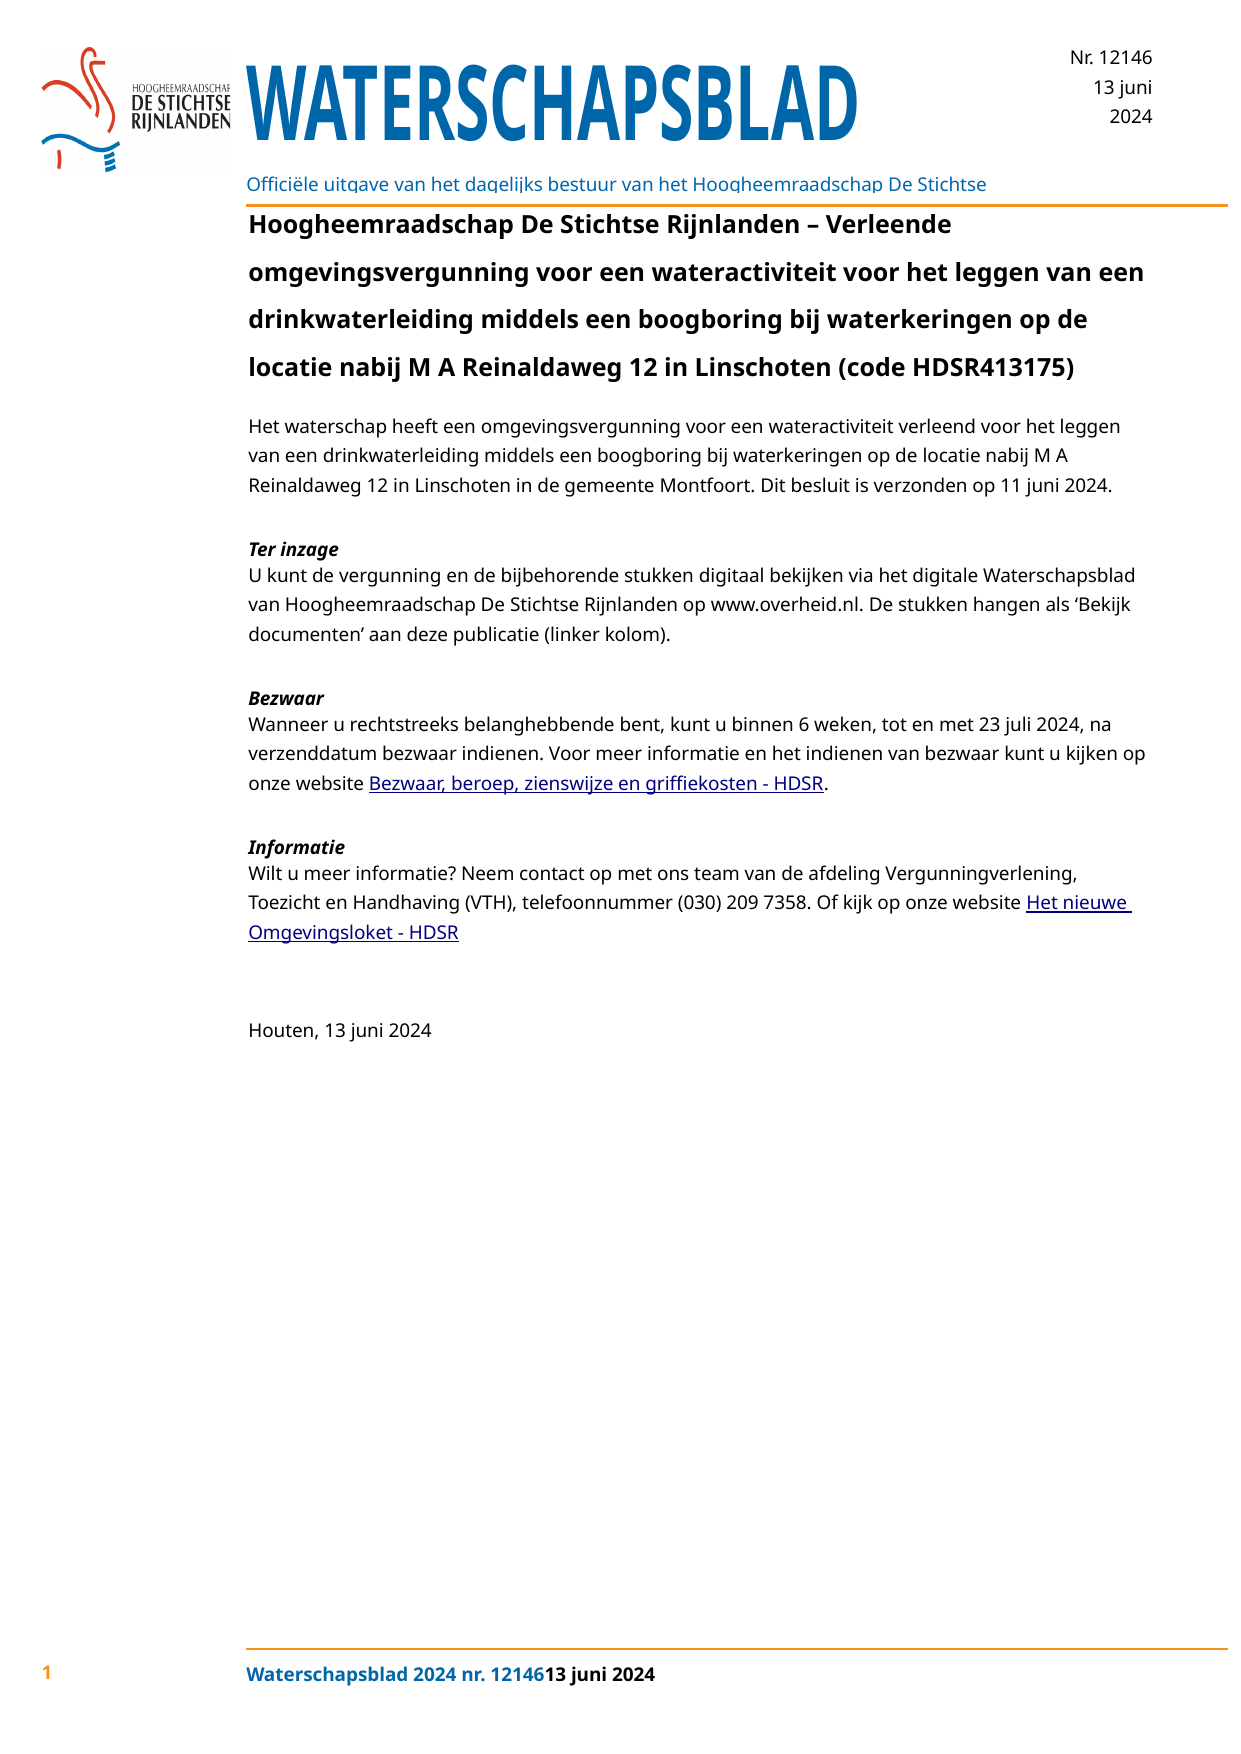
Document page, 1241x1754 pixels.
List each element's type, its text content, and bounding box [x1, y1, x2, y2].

text Informatie [248, 834, 1152, 860]
text Ter inzage [248, 536, 1152, 562]
text Wilt u meer informatie? Neem contact op met ons team van de afdeling Vergunningverlening, Toezicht en Handhaving (VTH), telefoonnummer (030) 209 7358. Of kijk op onze website Het nieuwe Omgevingsloket - HDSR [248, 860, 1152, 944]
picture [41, 47, 231, 172]
text Hoogheemraadschap De Stichtse Rijnlanden – Verleende omgevingsvergunning voor een wateractiviteit voor het leggen van een drinkwaterleiding middels een boogboring bij waterkeringen op de locatie nabij M A Reinaldaweg 12 in Linschoten (code HDSR413175) [248, 207, 1152, 384]
text Het waterschap heeft een omgevingsvergunning voor een wateractiviteit verleend voor het leggen van een drinkwaterleiding middels een boogboring bij waterkeringen op de locatie nabij M A Reinaldaweg 12 in Linschoten in de gemeente Montfoort. Dit besluit is verzonden op 11 juni 2024. [248, 413, 1152, 498]
text Bezwaar [248, 685, 1152, 711]
text Wanneer u rechtstreeks belanghebbende bent, kunt u binnen 6 weken, tot en met 23 juli 2024, na verzenddatum bezwaar indienen. Voor meer informatie en het indienen van bezwaar kunt u kijken op onze website Bezwaar, beroep, zienswijze en griffiekosten - HDSR. [248, 711, 1152, 796]
text U kunt de vergunning en de bijbehorende stukken digitaal bekijken via het digitale Waterschapsblad van Hoogheemraadschap De Stichtse Rijnlanden op www.overheid.nl. De stukken hangen als ‘Bekijk documenten’ aan deze publicatie (linker kolom). [248, 562, 1152, 647]
text Houten, 13 juni 2024 [248, 1017, 1152, 1043]
